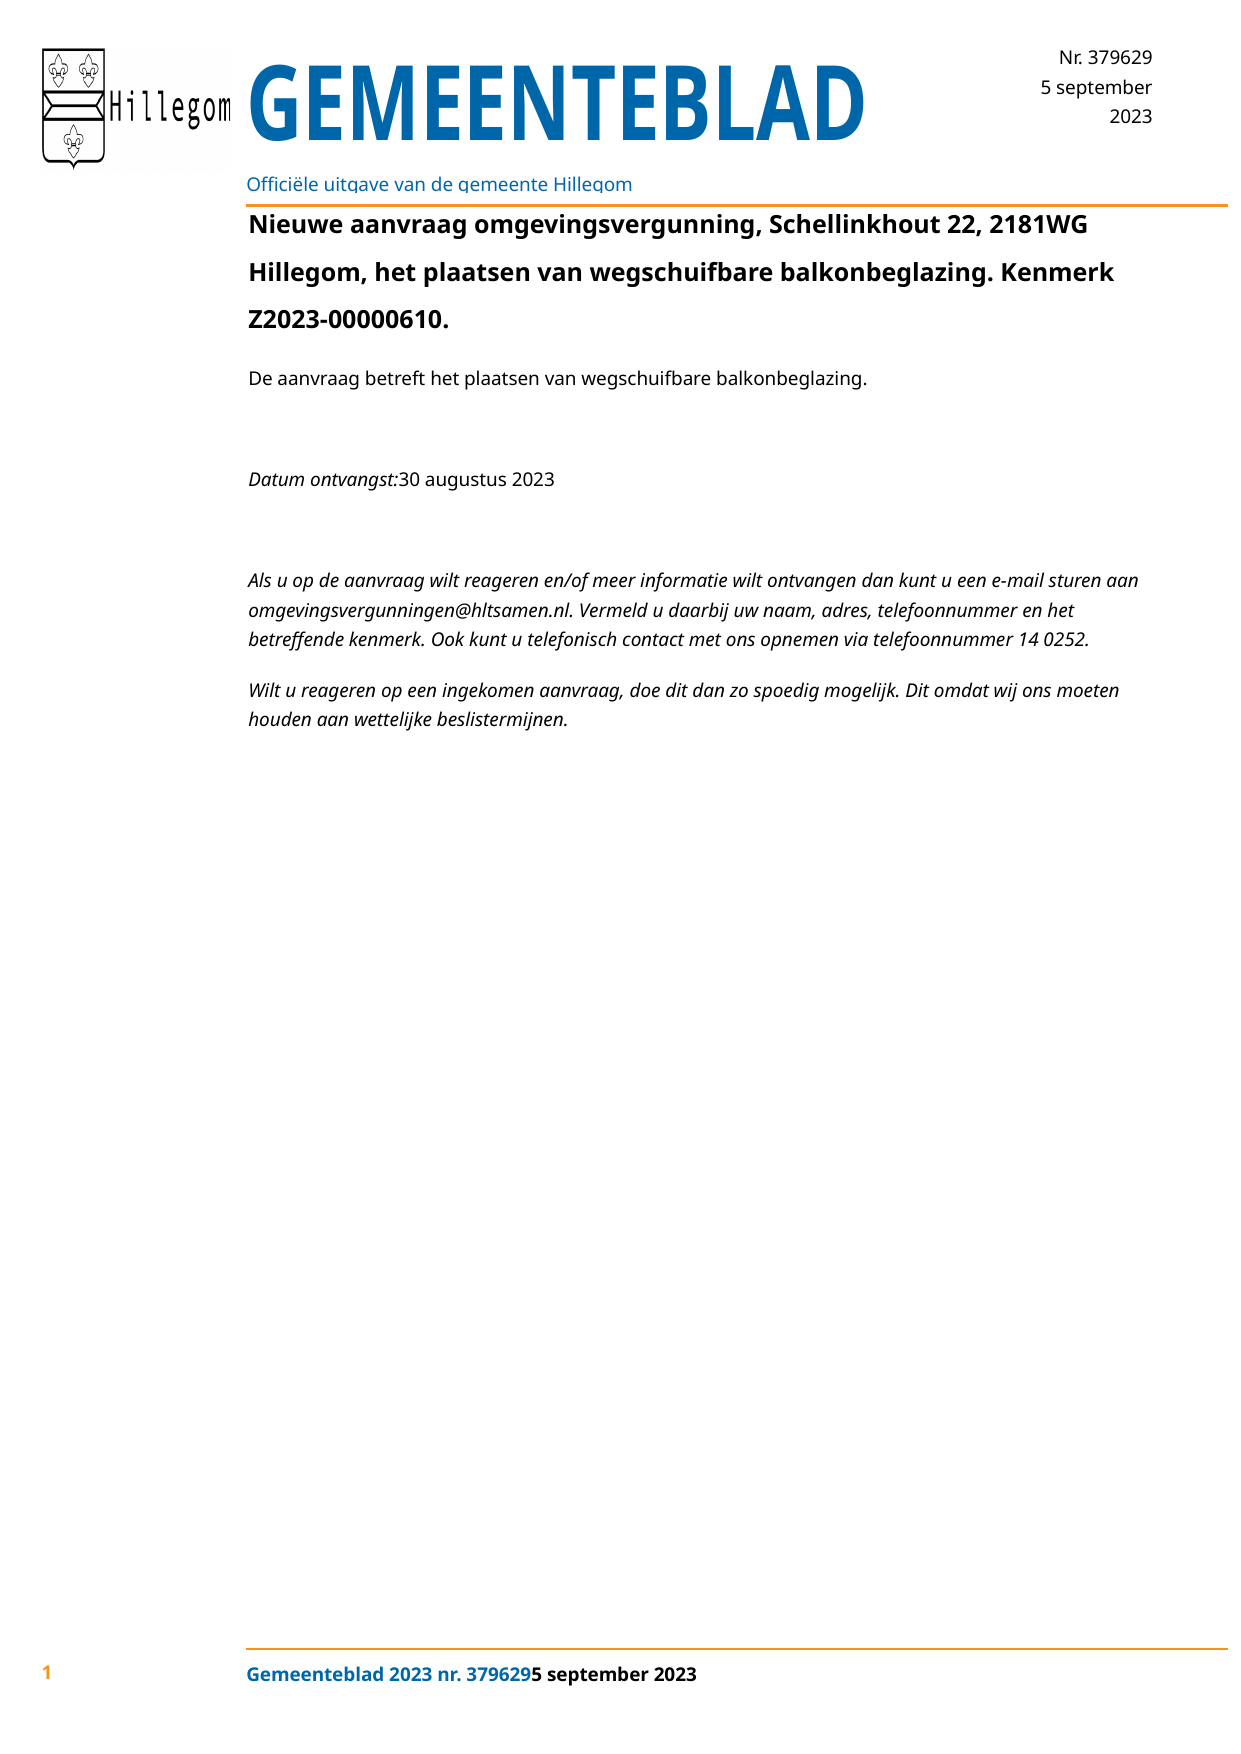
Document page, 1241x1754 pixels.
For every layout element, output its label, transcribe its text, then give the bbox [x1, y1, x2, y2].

text Nieuwe aanvraag omgevingsvergunning, Schellinkhout 22, 2181WG Hillegom, het plaatsen van wegschuifbare balkonbeglazing. Kenmerk Z2023-00000610. [248, 207, 1152, 336]
picture [41, 47, 231, 172]
text De aanvraag betreft het plaatsen van wegschuifbare balkonbeglazing. [248, 366, 1152, 391]
text Als u op de aanvraag wilt reageren en/of meer informatie wilt ontvangen dan kunt u een e-mail sturen aan omgevingsvergunningen@hltsamen.nl. Vermeld u daarbij uw naam, adres, telefoonnummer en het betreffende kenmerk. Ook kunt u telefonisch contact met ons opnemen via telefoonnummer 14 0252. [248, 567, 1152, 652]
text Datum ontvangst:30 augustus 2023 [248, 466, 1152, 492]
text Wilt u reageren op een ingekomen aanvraag, doe dit dan zo spoedig mogelijk. Dit omdat wij ons moeten houden aan wettelijke beslistermijnen. [248, 677, 1152, 732]
